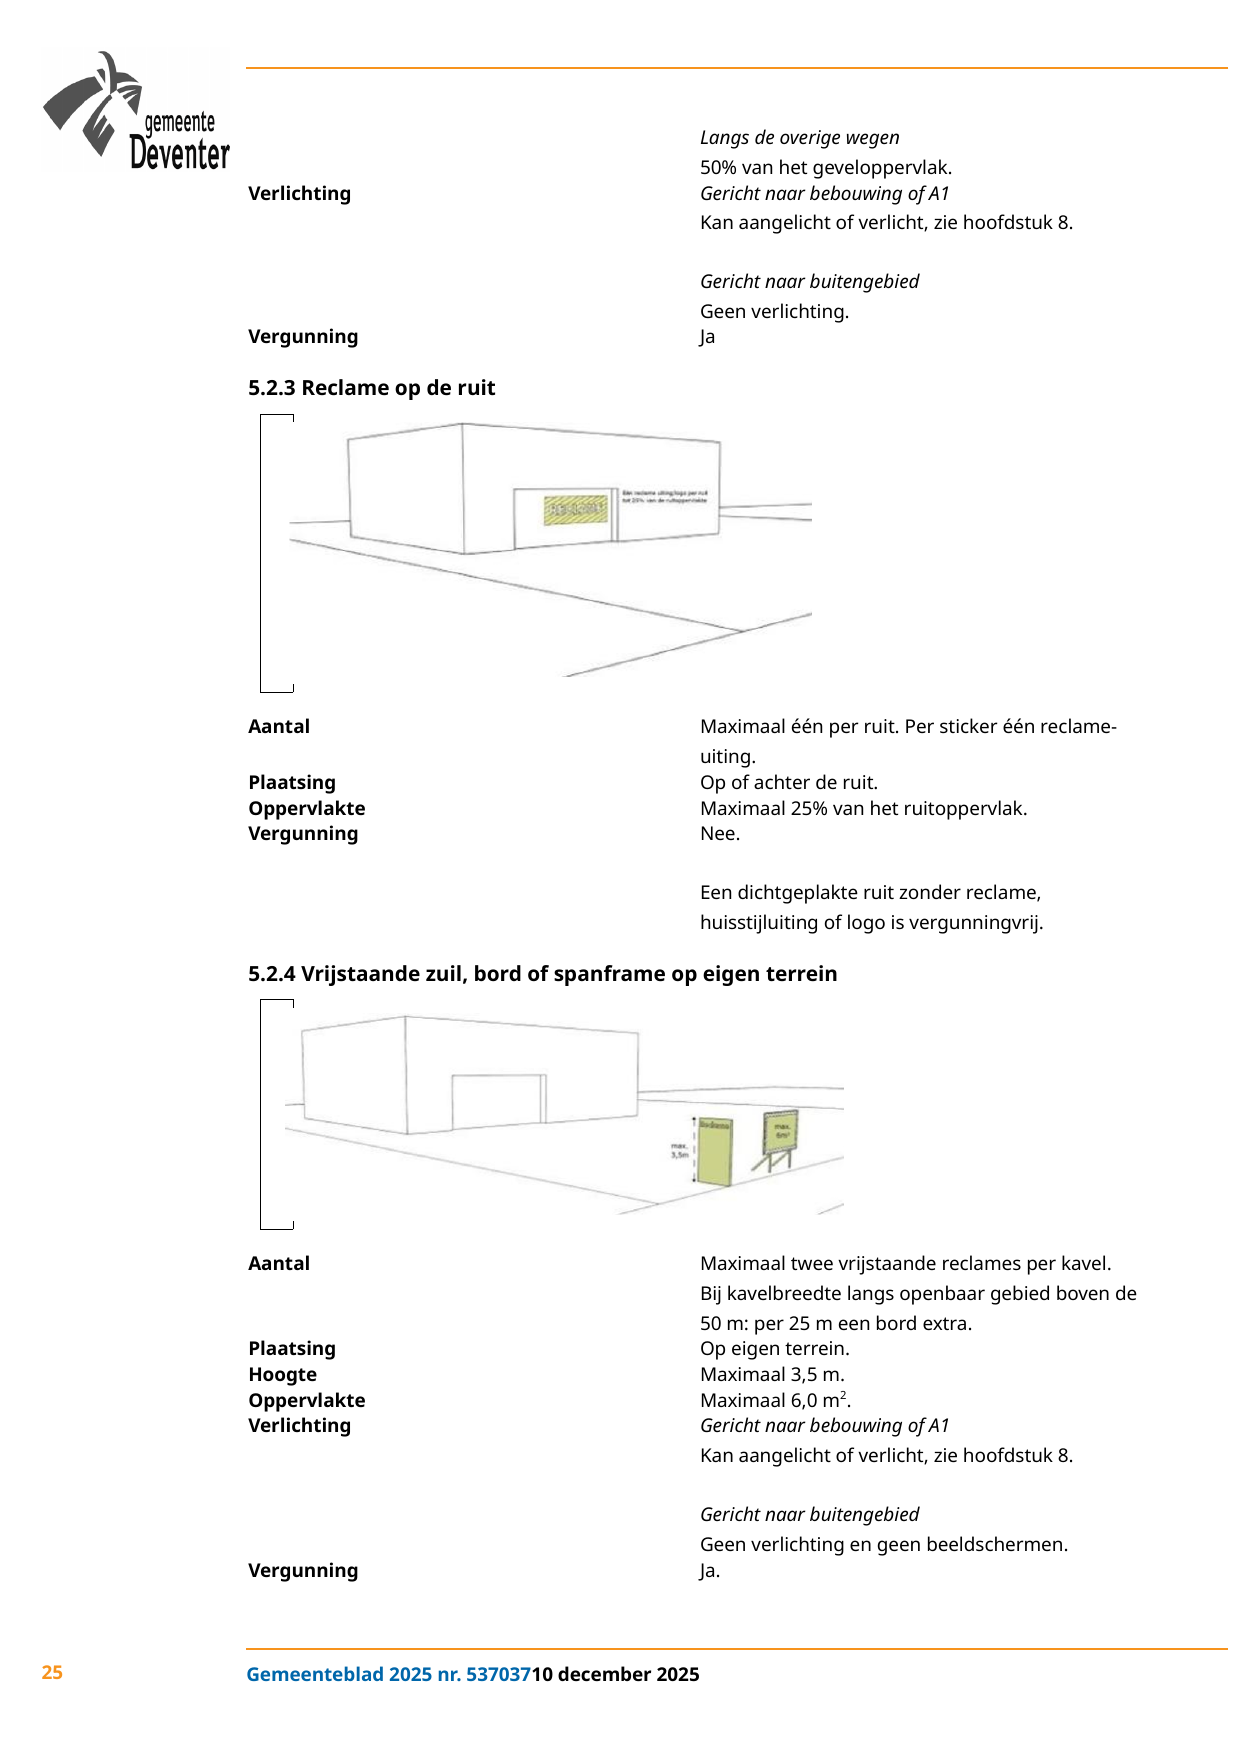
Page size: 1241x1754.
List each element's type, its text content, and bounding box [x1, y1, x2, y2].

table_cell Plaatsing [248, 769, 700, 795]
table_cell Oppervlakte [248, 795, 700, 820]
table_header Maximaal één per ruit. Per sticker één reclame-uiting. [700, 714, 1152, 769]
text 5.2.4 Vrijstaande zuil, bord of spanframe op eigen terrein [248, 959, 1152, 987]
table_cell Gericht naar bebouwing of A1 Kan aangelicht of verlicht, zie hoofdstuk 8. Gericht naar buitengebied Geen verlichting. [700, 180, 1152, 324]
table_cell Verlichting [248, 180, 700, 324]
picture [41, 47, 231, 172]
table_cell Gericht naar bebouwing of A1 Kan aangelicht of verlicht, zie hoofdstuk 8. Gericht naar buitengebied Geen verlichting en geen beeldschermen. [700, 1413, 1152, 1557]
table_cell Vergunning [248, 1557, 700, 1582]
table_cell Langs de overige wegen 50% van het geveloppervlak. [700, 95, 1152, 180]
picture [268, 1008, 860, 1221]
table_cell Nee. Een dichtgeplakte ruit zonder reclame, huisstijluiting of logo is vergunningvrij. [700, 820, 1152, 935]
table_cell Maximaal 25% van het ruitoppervlak. [700, 795, 1152, 820]
table_cell Hoogte [248, 1361, 700, 1387]
table_header Maximaal twee vrijstaande reclames per kavel. Bij kavelbreedte langs openbaar gebied boven de 50 m: per 25 m een bord extra. [700, 1251, 1152, 1336]
table_header Aantal [248, 714, 700, 769]
table_cell Ja [700, 324, 1152, 349]
table_cell Oppervlakte [248, 1387, 700, 1413]
table_cell Maximaal 3,5 m. [700, 1361, 1152, 1387]
table_header Aantal [248, 1251, 700, 1336]
picture [268, 422, 860, 684]
table_cell Maximaal 6,0 m2. [700, 1387, 1152, 1413]
text 5.2.3 Reclame op de ruit [248, 373, 1152, 402]
table_cell Verlichting [248, 1413, 700, 1557]
table_cell [248, 95, 700, 180]
table_cell Ja. [700, 1557, 1152, 1582]
table_cell Op eigen terrein. [700, 1336, 1152, 1361]
table_cell Vergunning [248, 820, 700, 935]
table_cell Op of achter de ruit. [700, 769, 1152, 795]
table_cell Plaatsing [248, 1336, 700, 1361]
table_cell Vergunning [248, 324, 700, 349]
